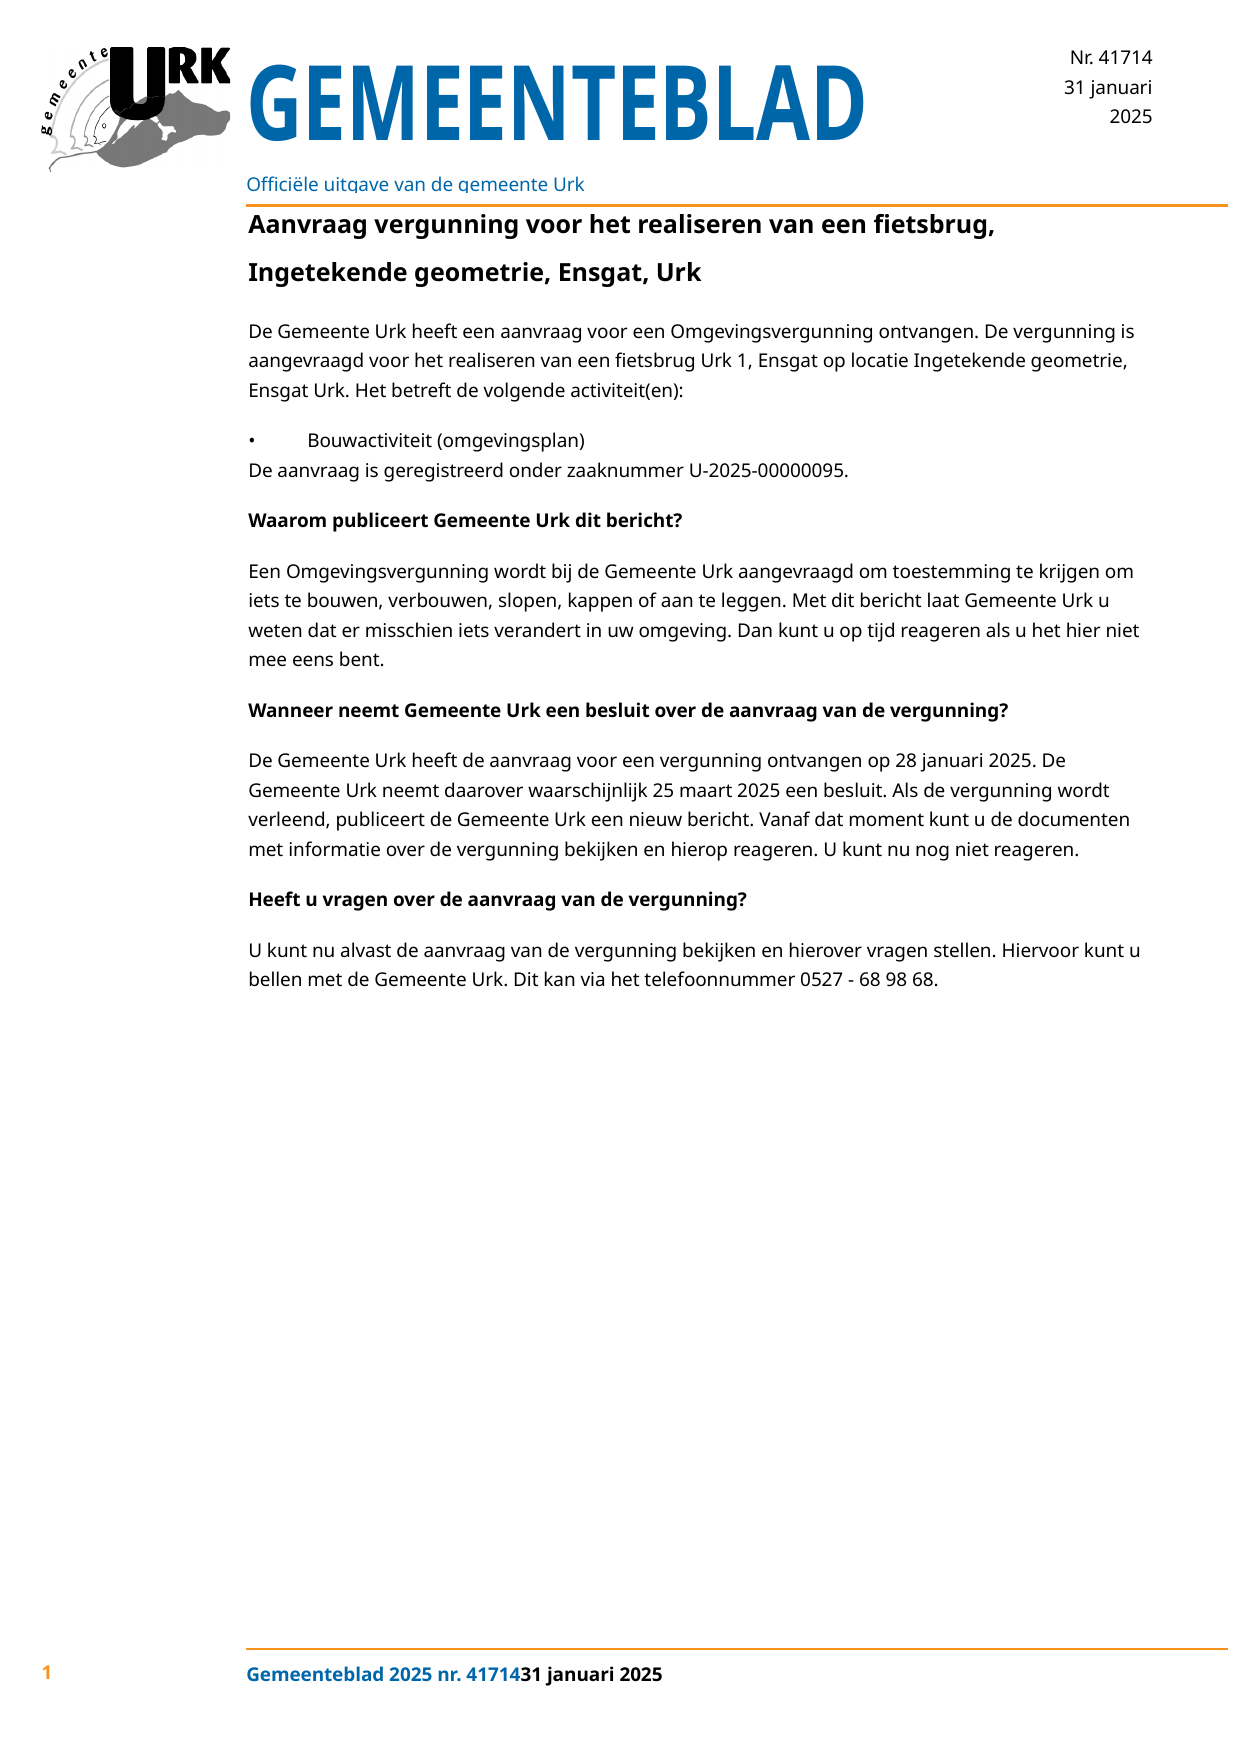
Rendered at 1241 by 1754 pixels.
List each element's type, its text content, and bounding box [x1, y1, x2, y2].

text Een Omgevingsvergunning wordt bij de Gemeente Urk aangevraagd om toestemming te krijgen om iets te bouwen, verbouwen, slopen, kappen of aan te leggen. Met dit bericht laat Gemeente Urk u weten dat er misschien iets verandert in uw omgeving. Dan kunt u op tijd reageren als u het hier niet mee eens bent. [248, 558, 1152, 672]
text De aanvraag is geregistreerd onder zaaknummer U-2025-00000095. [248, 457, 1152, 483]
text U kunt nu alvast de aanvraag van de vergunning bekijken en hierover vragen stellen. Hiervoor kunt u bellen met de Gemeente Urk. Dit kan via het telefoonnummer 0527 - 68 98 68. [248, 937, 1152, 992]
text Heeft u vragen over de aanvraag van de vergunning? [248, 887, 1152, 912]
picture [41, 47, 231, 172]
text Waarom publiceert Gemeente Urk dit bericht? [248, 507, 1152, 533]
text De Gemeente Urk heeft een aanvraag voor een Omgevingsvergunning ontvangen. De vergunning is aangevraagd voor het realiseren van een fietsbrug Urk 1, Ensgat op locatie Ingetekende geometrie, Ensgat Urk. Het betreft de volgende activiteit(en): [248, 318, 1152, 403]
text Aanvraag vergunning voor het realiseren van een fietsbrug, Ingetekende geometrie, Ensgat, Urk [248, 207, 1152, 288]
text Wanneer neemt Gemeente Urk een besluit over de aanvraag van de vergunning? [248, 697, 1152, 723]
text De Gemeente Urk heeft de aanvraag voor een vergunning ontvangen op 28 januari 2025. De Gemeente Urk neemt daarover waarschijnlijk 25 maart 2025 een besluit. Als de vergunning wordt verleend, publiceert de Gemeente Urk een nieuw bericht. Vanaf dat moment kunt u de documenten met informatie over de vergunning bekijken en hierop reageren. U kunt nu nog niet reageren. [248, 747, 1152, 862]
list Bouwactiviteit (omgevingsplan) [248, 427, 1152, 453]
